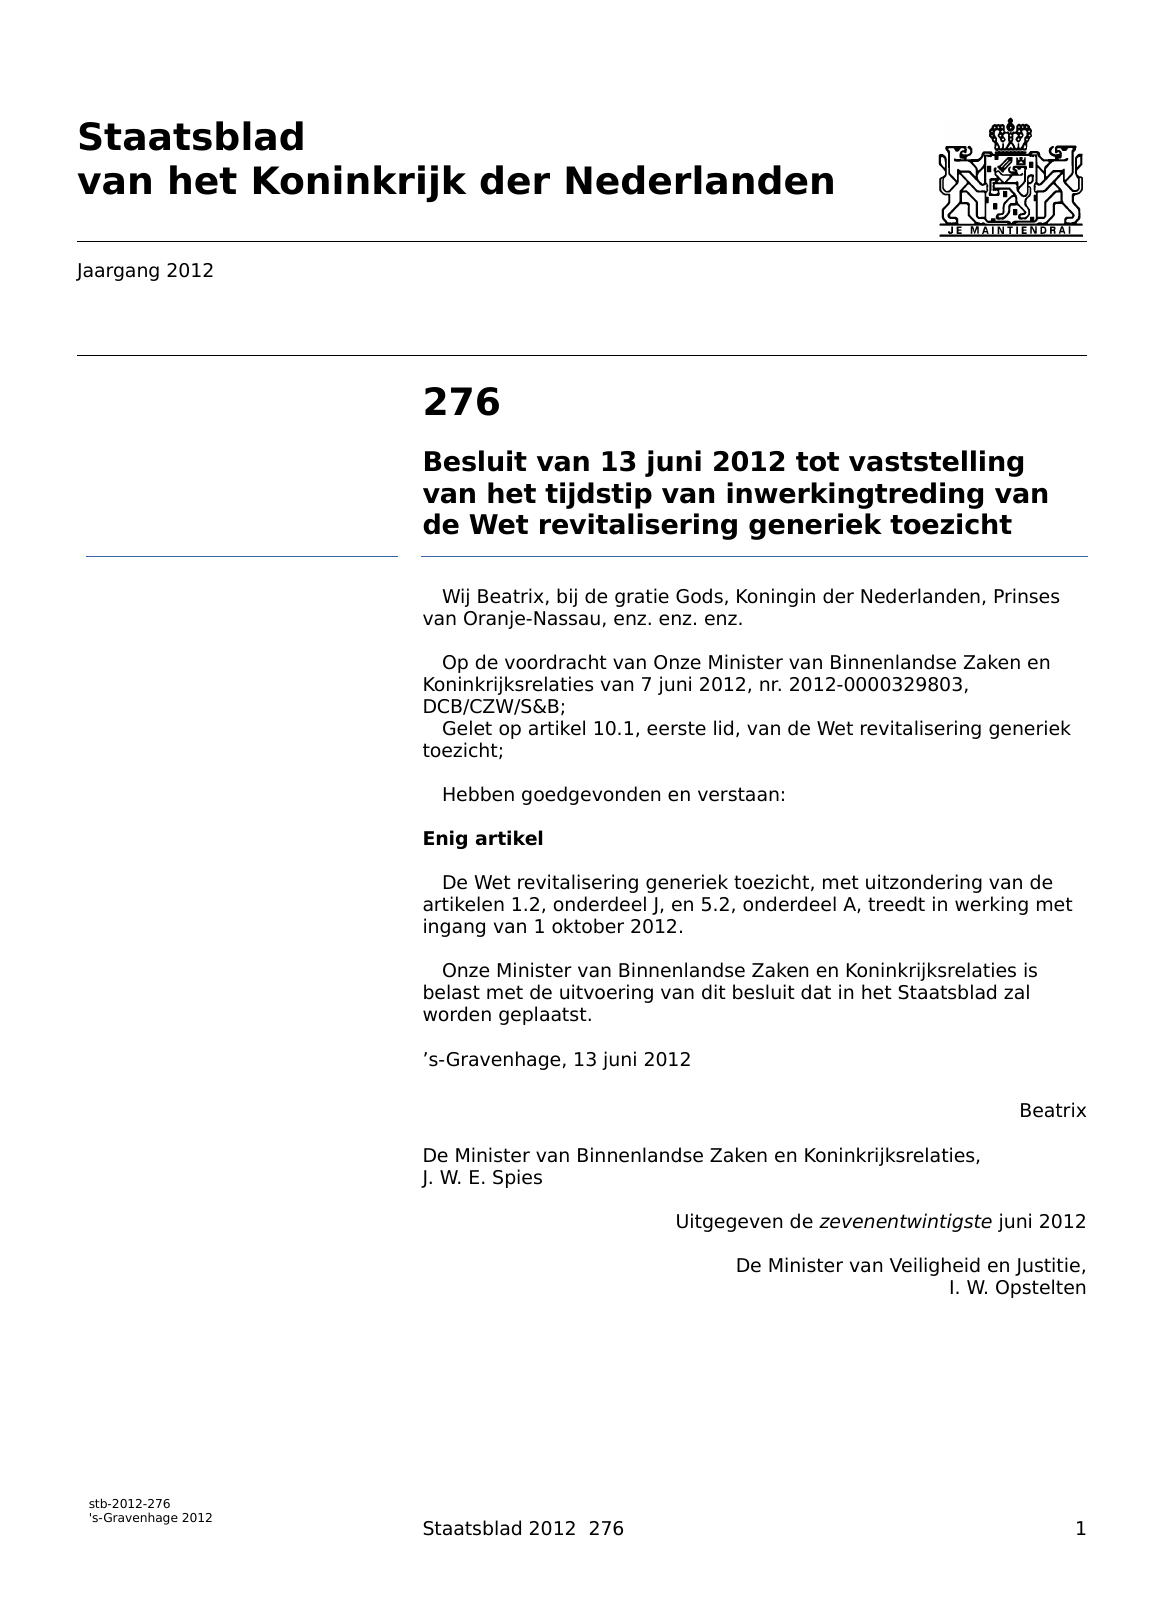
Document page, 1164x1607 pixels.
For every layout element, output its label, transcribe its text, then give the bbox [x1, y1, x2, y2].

text Op de voordracht van Onze Minister van Binnenlandse Zaken en Koninkrijksrelaties van 7 juni 2012, nr. 2012-0000329803, DCB/CZW/S&B; [422, 652, 1087, 718]
text De Minister van Veiligheid en Justitie, I. W. Opstelten [422, 1255, 1087, 1299]
subtitle Enig artikel [422, 828, 1087, 850]
subtitle 276 [422, 381, 1087, 424]
table_header Staatsblad van het Koninkrijk der Nederlanden [77, 100, 886, 241]
table_cell Jaargang 2012 [77, 242, 1087, 355]
text Onze Minister van Binnenlandse Zaken en Koninkrijksrelaties is belast met de uitvoering van dit besluit dat in het Staatsblad zal worden geplaatst. [422, 960, 1087, 1026]
text Beatrix [422, 1100, 1087, 1122]
text Hebben goedgevonden en verstaan: [422, 784, 1087, 806]
text De Minister van Binnenlandse Zaken en Koninkrijksrelaties, J. W. E. Spies [422, 1144, 1087, 1188]
picture [936, 115, 1087, 240]
text 's-Gravenhage 2012 [88, 1511, 323, 1525]
text Uitgegeven de zevenentwintigste juni 2012 [422, 1211, 1087, 1233]
text Wij Beatrix, bij de gratie Gods, Koningin der Nederlanden, Prinses van Oranje-Nassau, enz. enz. enz. [422, 586, 1087, 629]
text Besluit van 13 juni 2012 tot vaststelling van het tijdstip van inwerkingtreding van de Wet revitalisering generiek toezicht [422, 447, 1087, 541]
table_header [886, 100, 1087, 241]
text ’s-Gravenhage, 13 juni 2012 [422, 1048, 1087, 1070]
text De Wet revitalisering generiek toezicht, met uitzondering van de artikelen 1.2, onderdeel J, en 5.2, onderdeel A, treedt in werking met ingang van 1 oktober 2012. [422, 872, 1087, 938]
text stb-2012-276 [88, 1497, 323, 1511]
text Gelet op artikel 10.1, eerste lid, van de Wet revitalisering generiek toezicht; [422, 718, 1087, 762]
